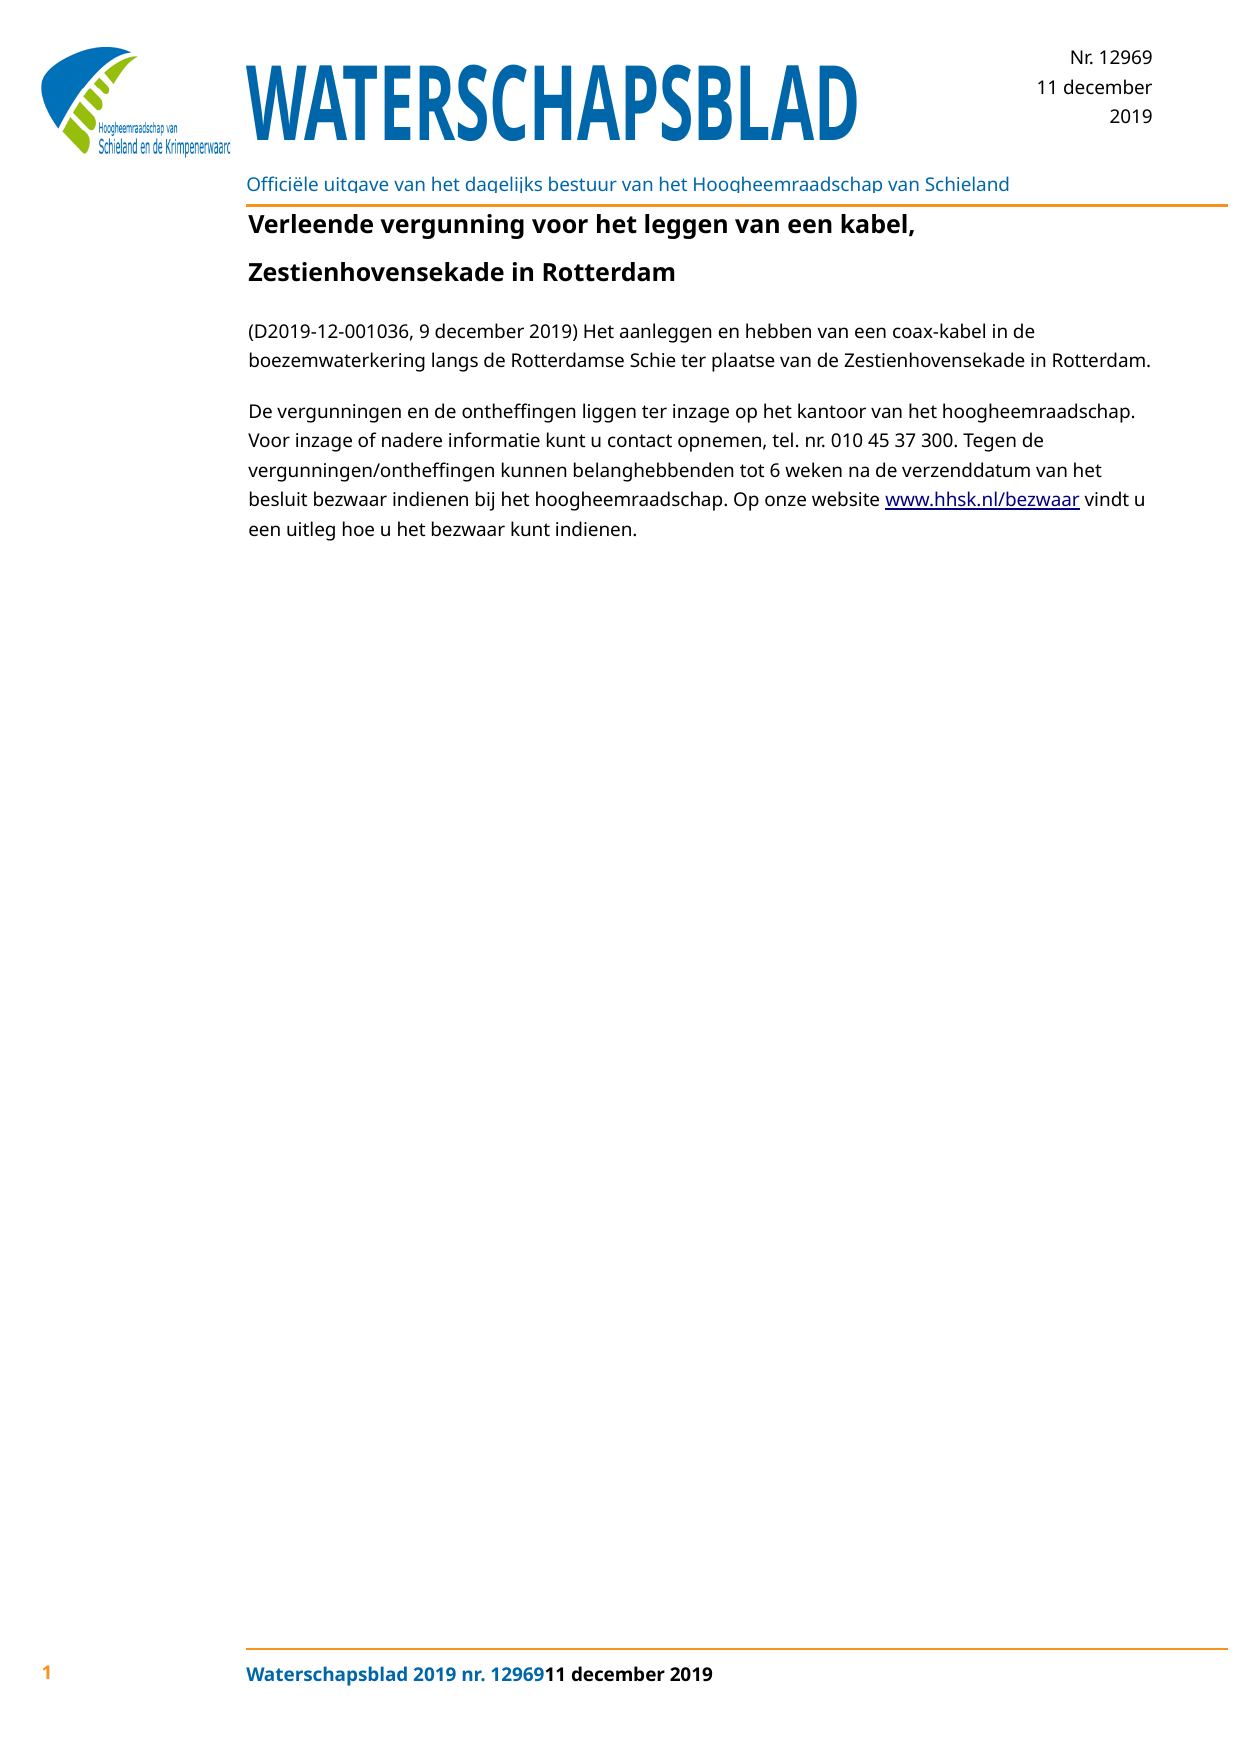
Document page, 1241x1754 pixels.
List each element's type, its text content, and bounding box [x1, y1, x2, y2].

text (D2019-12-001036, 9 december 2019) Het aanleggen en hebben van een coax-kabel in de boezemwaterkering langs de Rotterdamse Schie ter plaatse van de Zestienhovensekade in Rotterdam. [248, 318, 1152, 373]
text Verleende vergunning voor het leggen van een kabel, Zestienhovensekade in Rotterdam [248, 207, 1152, 288]
text De vergunningen en de ontheffingen liggen ter inzage op het kantoor van het hoogheemraadschap. Voor inzage of nadere informatie kunt u contact opnemen, tel. nr. 010 45 37 300. Tegen de vergunningen/ontheffingen kunnen belanghebbenden tot 6 weken na de verzenddatum van het besluit bezwaar indienen bij het hoogheemraadschap. Op onze website www.hhsk.nl/bezwaar vindt u een uitleg hoe u het bezwaar kunt indienen. [248, 398, 1152, 542]
picture [41, 47, 231, 172]
